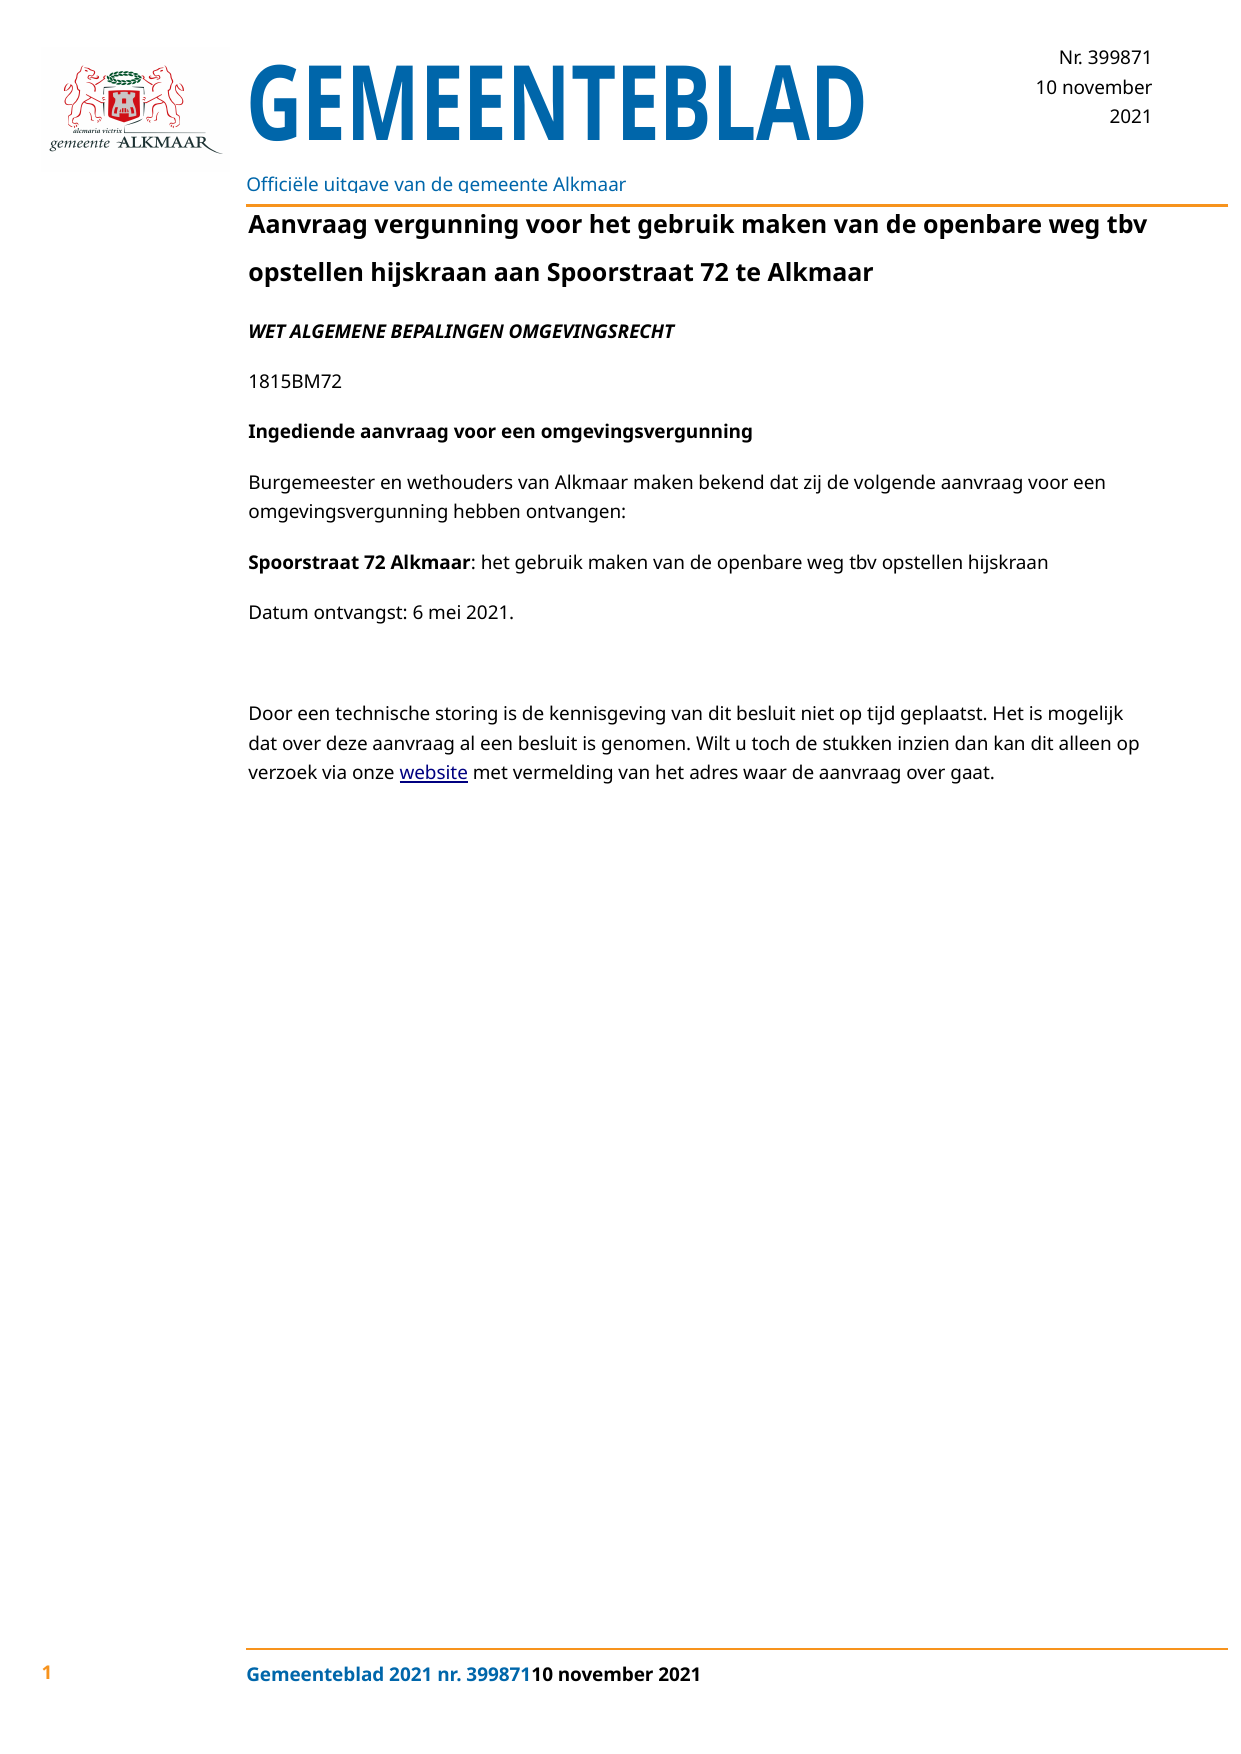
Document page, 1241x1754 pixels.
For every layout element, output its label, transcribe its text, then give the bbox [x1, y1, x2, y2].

text Aanvraag vergunning voor het gebruik maken van de openbare weg tbv opstellen hijskraan aan Spoorstraat 72 te Alkmaar [248, 207, 1152, 288]
text Door een technische storing is de kennisgeving van dit besluit niet op tijd geplaatst. Het is mogelijk dat over deze aanvraag al een besluit is genomen. Wilt u toch de stukken inzien dan kan dit alleen op verzoek via onze website met vermelding van het adres waar de aanvraag over gaat. [248, 700, 1152, 785]
text Ingediende aanvraag voor een omgevingsvergunning [248, 419, 1152, 444]
text Spoorstraat 72 Alkmaar: het gebruik maken van de openbare weg tbv opstellen hijskraan [248, 549, 1152, 575]
text 1815BM72 [248, 368, 1152, 394]
text WET ALGEMENE BEPALINGEN OMGEVINGSRECHT [248, 318, 1152, 344]
text Burgemeester en wethouders van Alkmaar maken bekend dat zij de volgende aanvraag voor een omgevingsvergunning hebben ontvangen: [248, 469, 1152, 524]
picture [41, 47, 231, 172]
text Datum ontvangst: 6 mei 2021. [248, 599, 1152, 625]
